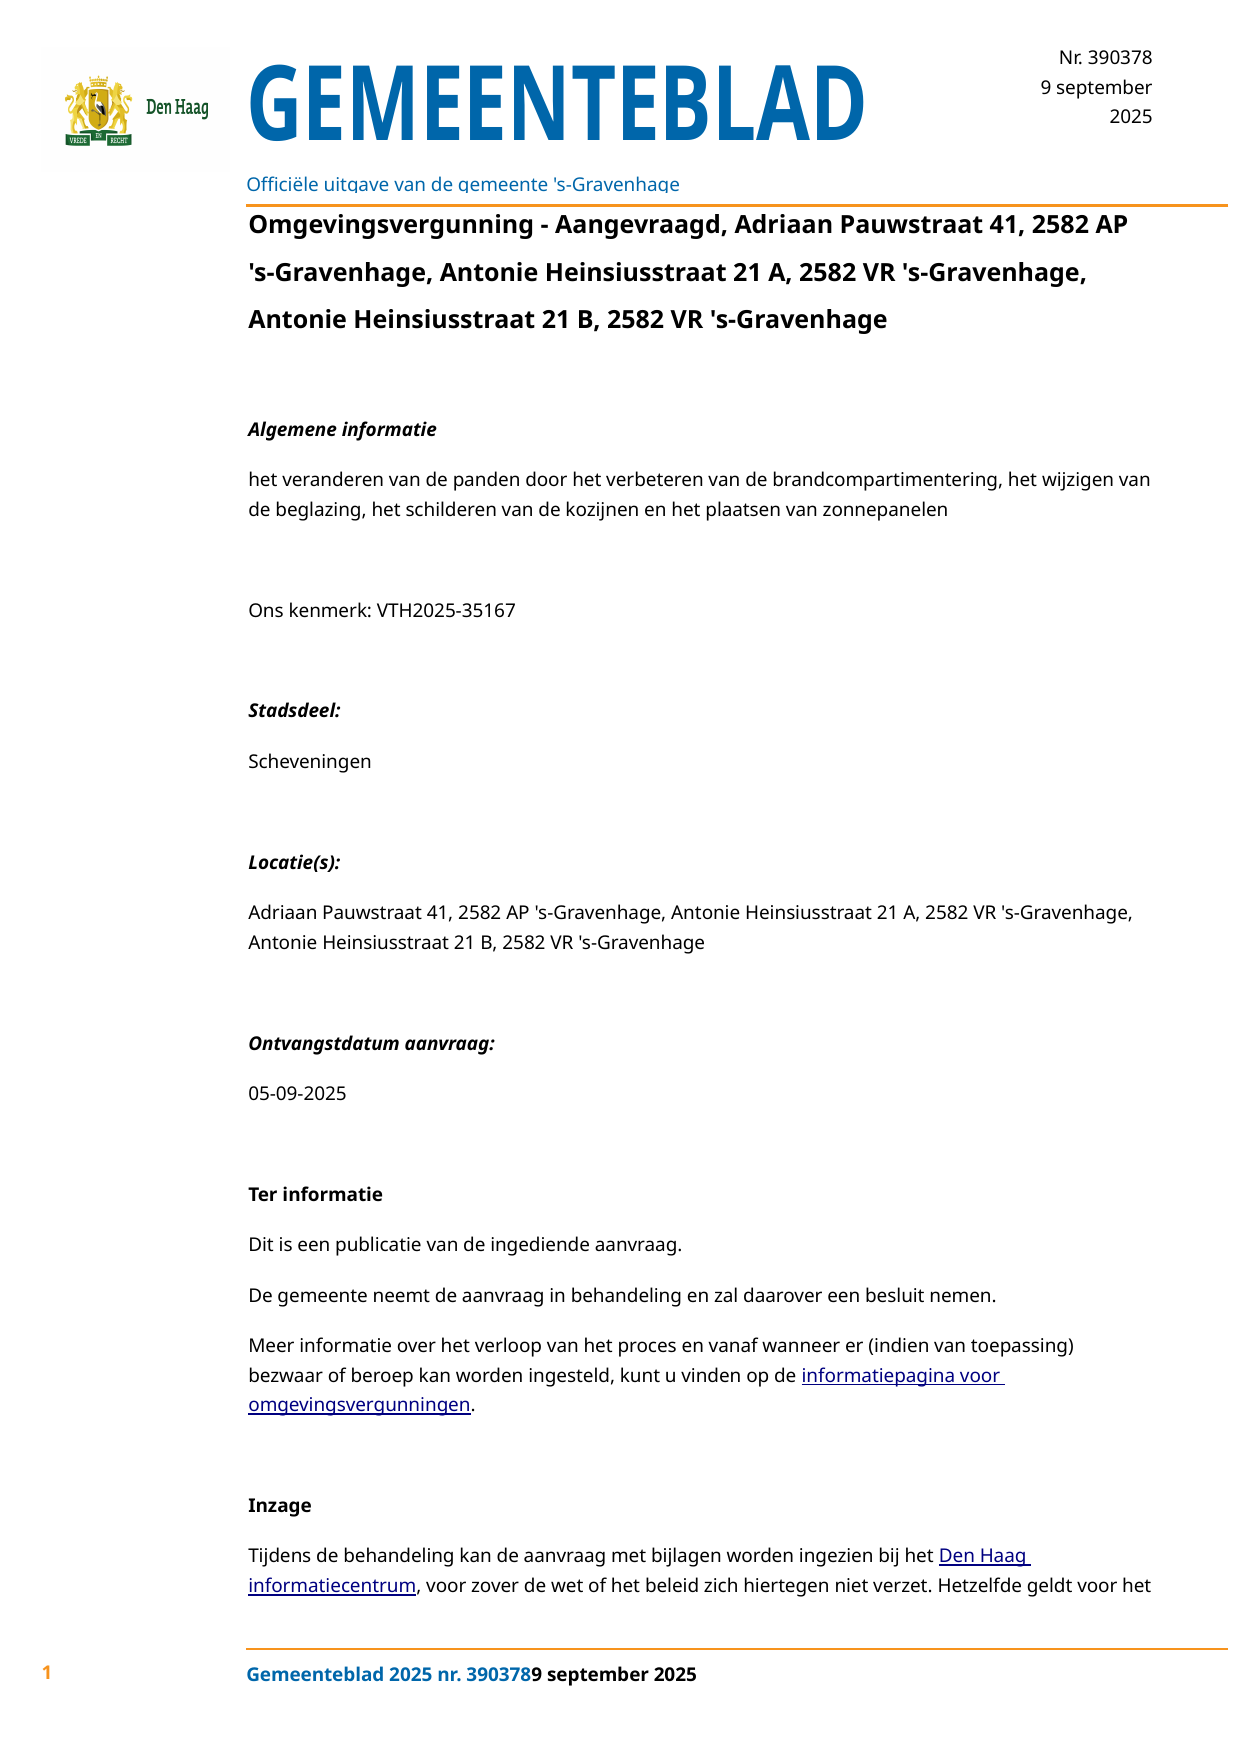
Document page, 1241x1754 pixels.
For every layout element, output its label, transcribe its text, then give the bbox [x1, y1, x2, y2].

text Ontvangstdatum aanvraag: [248, 1030, 1152, 1055]
text Locatie(s): [248, 849, 1152, 874]
text het veranderen van de panden door het verbeteren van de brandcompartimentering, het wijzigen van de beglazing, het schilderen van de kozijnen en het plaatsen van zonnepanelen [248, 466, 1152, 522]
text Dit is een publicatie van de ingediende aanvraag. [248, 1231, 1152, 1257]
text Algemene informatie [248, 416, 1152, 442]
text Ter informatie [248, 1181, 1152, 1207]
text 05-09-2025 [248, 1080, 1152, 1106]
text Meer informatie over het verloop van het proces en vanaf wanneer er (indien van toepassing) bezwaar of beroep kan worden ingesteld, kunt u vinden op de informatiepagina voor omgevingsvergunningen. [248, 1332, 1152, 1417]
text De gemeente neemt de aanvraag in behandeling en zal daarover een besluit nemen. [248, 1282, 1152, 1307]
text Adriaan Pauwstraat 41, 2582 AP 's-Gravenhage, Antonie Heinsiusstraat 21 A, 2582 VR 's-Gravenhage, Antonie Heinsiusstraat 21 B, 2582 VR 's-Gravenhage [248, 899, 1152, 954]
text Inzage [248, 1492, 1152, 1518]
text Tijdens de behandeling kan de aanvraag met bijlagen worden ingezien bij het Den Haag informatiecentrum, voor zover de wet of het beleid zich hiertegen niet verzet. Hetzelfde geldt voor het [248, 1543, 1152, 1598]
picture [41, 47, 231, 172]
text Ons kenmerk: VTH2025-35167 [248, 597, 1152, 622]
text Omgevingsvergunning - Aangevraagd, Adriaan Pauwstraat 41, 2582 AP 's-Gravenhage, Antonie Heinsiusstraat 21 A, 2582 VR 's-Gravenhage, Antonie Heinsiusstraat 21 B, 2582 VR 's-Gravenhage [248, 207, 1152, 336]
text Scheveningen [248, 748, 1152, 774]
text Stadsdeel: [248, 698, 1152, 723]
